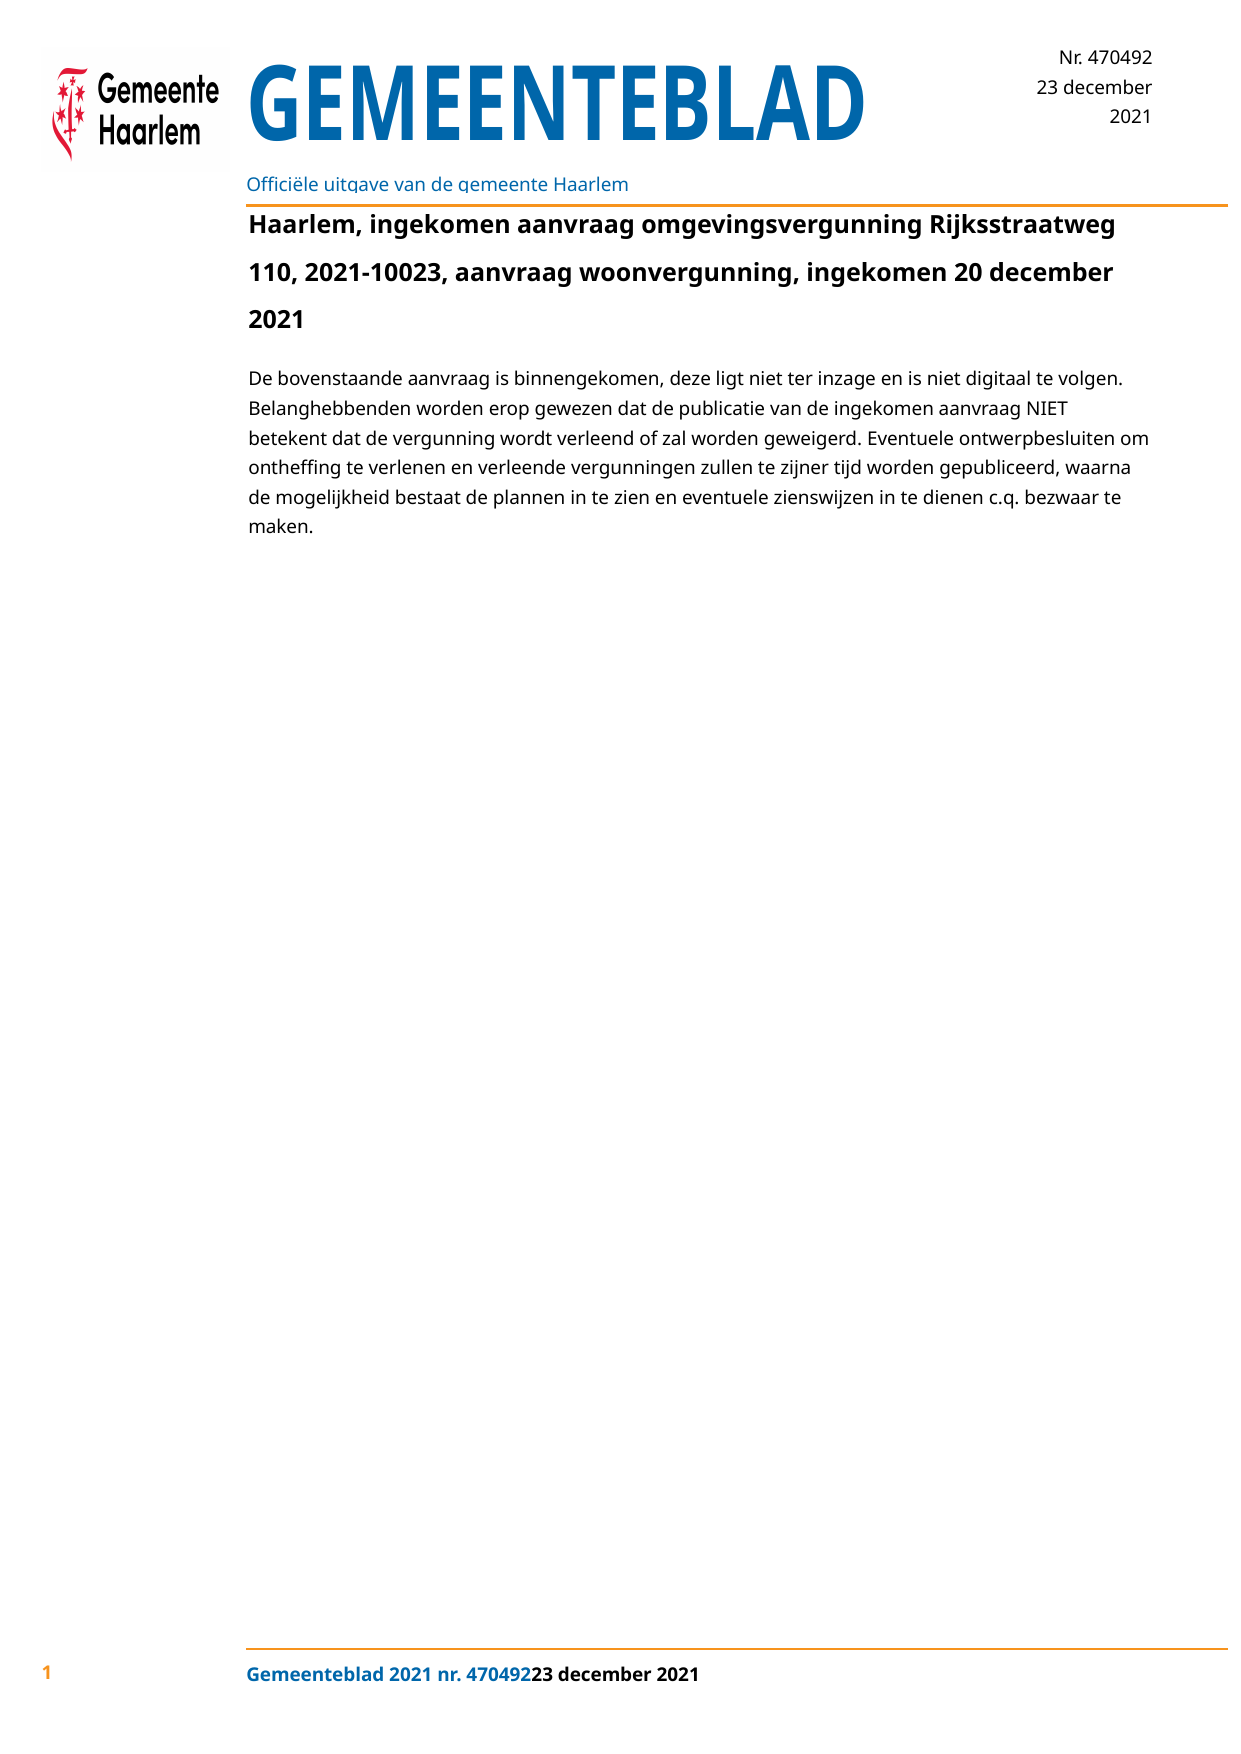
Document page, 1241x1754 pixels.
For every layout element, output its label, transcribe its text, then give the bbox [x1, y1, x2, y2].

picture [41, 47, 231, 172]
text Haarlem, ingekomen aanvraag omgevingsvergunning Rijksstraatweg 110, 2021-10023, aanvraag woonvergunning, ingekomen 20 december 2021 [248, 207, 1152, 336]
text De bovenstaande aanvraag is binnengekomen, deze ligt niet ter inzage en is niet digitaal te volgen. Belanghebbenden worden erop gewezen dat de publicatie van de ingekomen aanvraag NIET betekent dat de vergunning wordt verleend of zal worden geweigerd. Eventuele ontwerpbesluiten om ontheffing te verlenen en verleende vergunningen zullen te zijner tijd worden gepubliceerd, waarna de mogelijkheid bestaat de plannen in te zien en eventuele zienswijzen in te dienen c.q. bezwaar te maken. [248, 366, 1152, 539]
